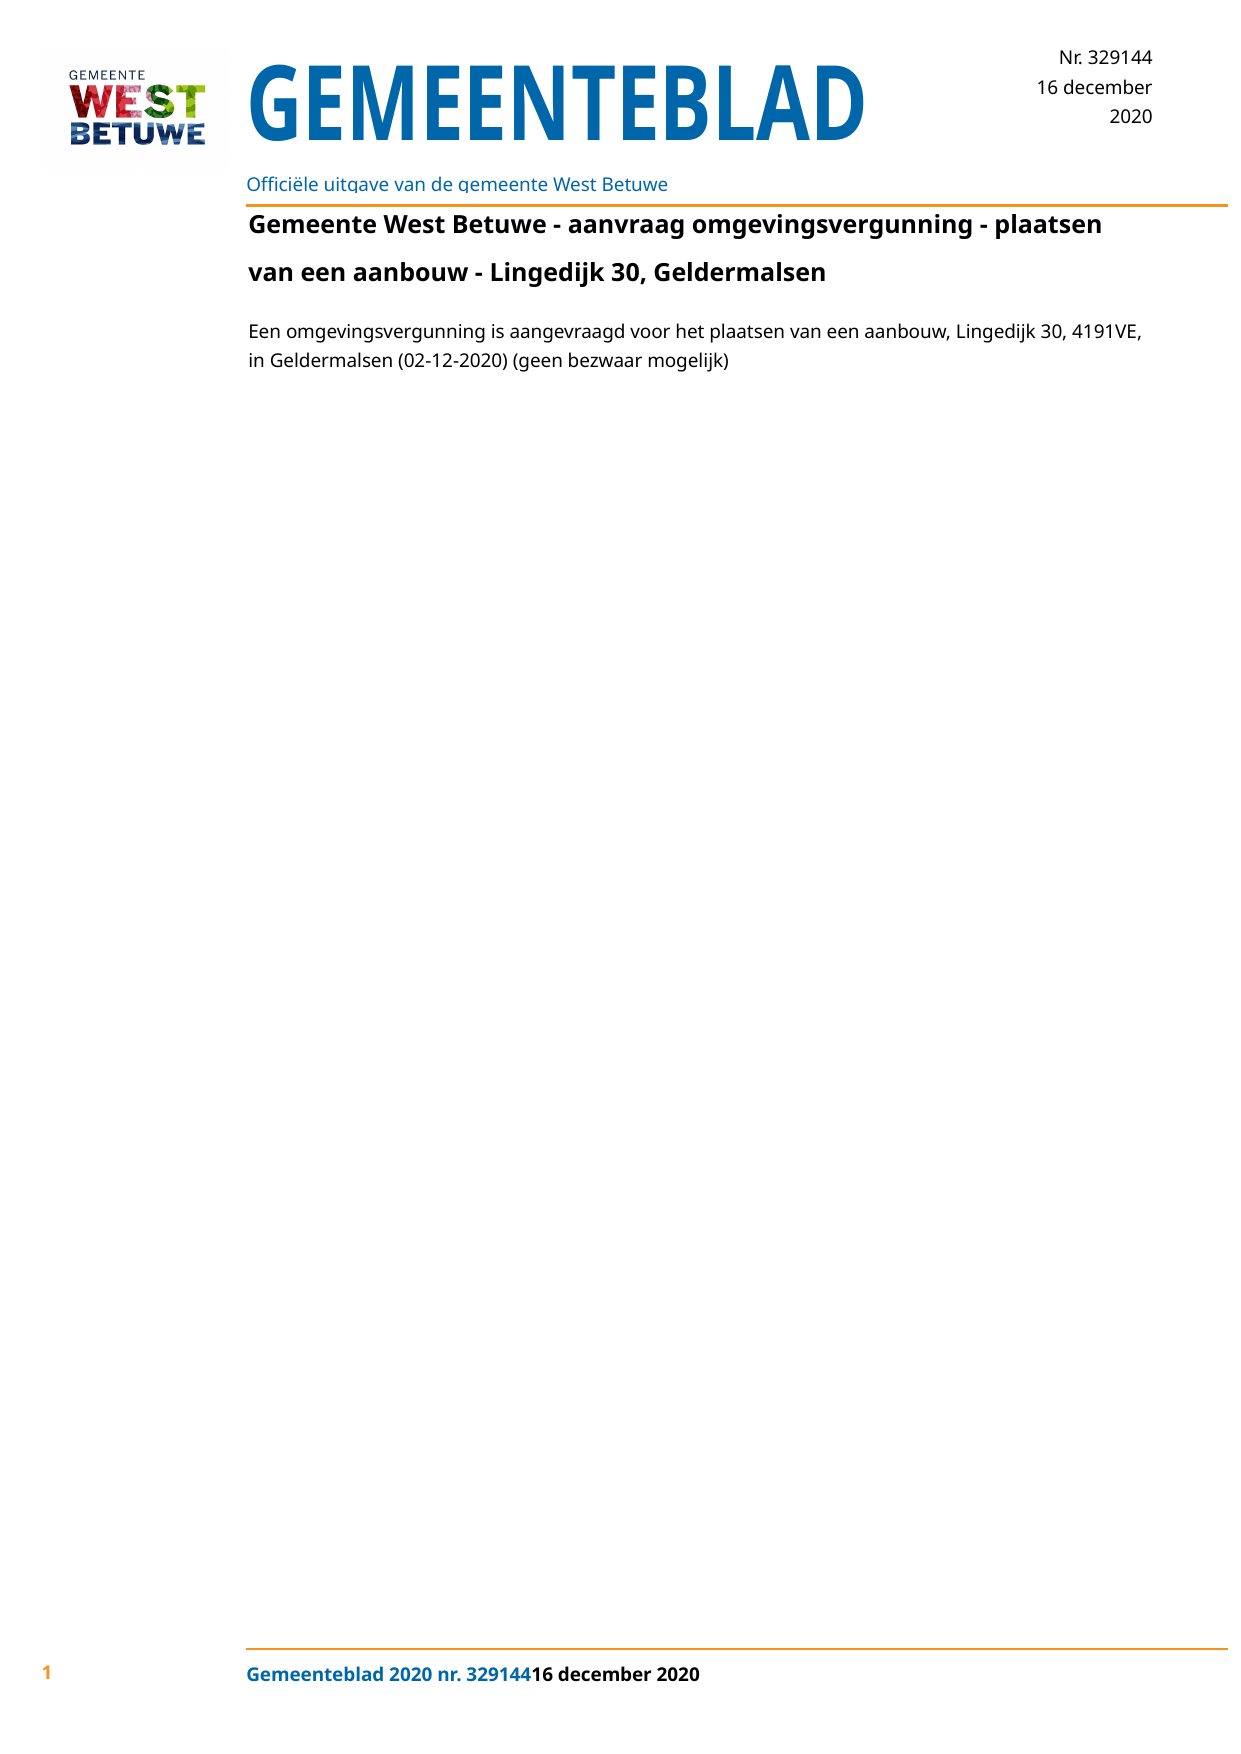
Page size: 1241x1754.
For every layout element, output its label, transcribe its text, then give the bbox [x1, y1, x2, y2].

text Een omgevingsvergunning is aangevraagd voor het plaatsen van een aanbouw, Lingedijk 30, 4191VE, in Geldermalsen (02-12-2020) (geen bezwaar mogelijk) [248, 318, 1152, 373]
picture [41, 47, 231, 172]
text Gemeente West Betuwe - aanvraag omgevingsvergunning - plaatsen van een aanbouw - Lingedijk 30, Geldermalsen [248, 207, 1152, 288]
